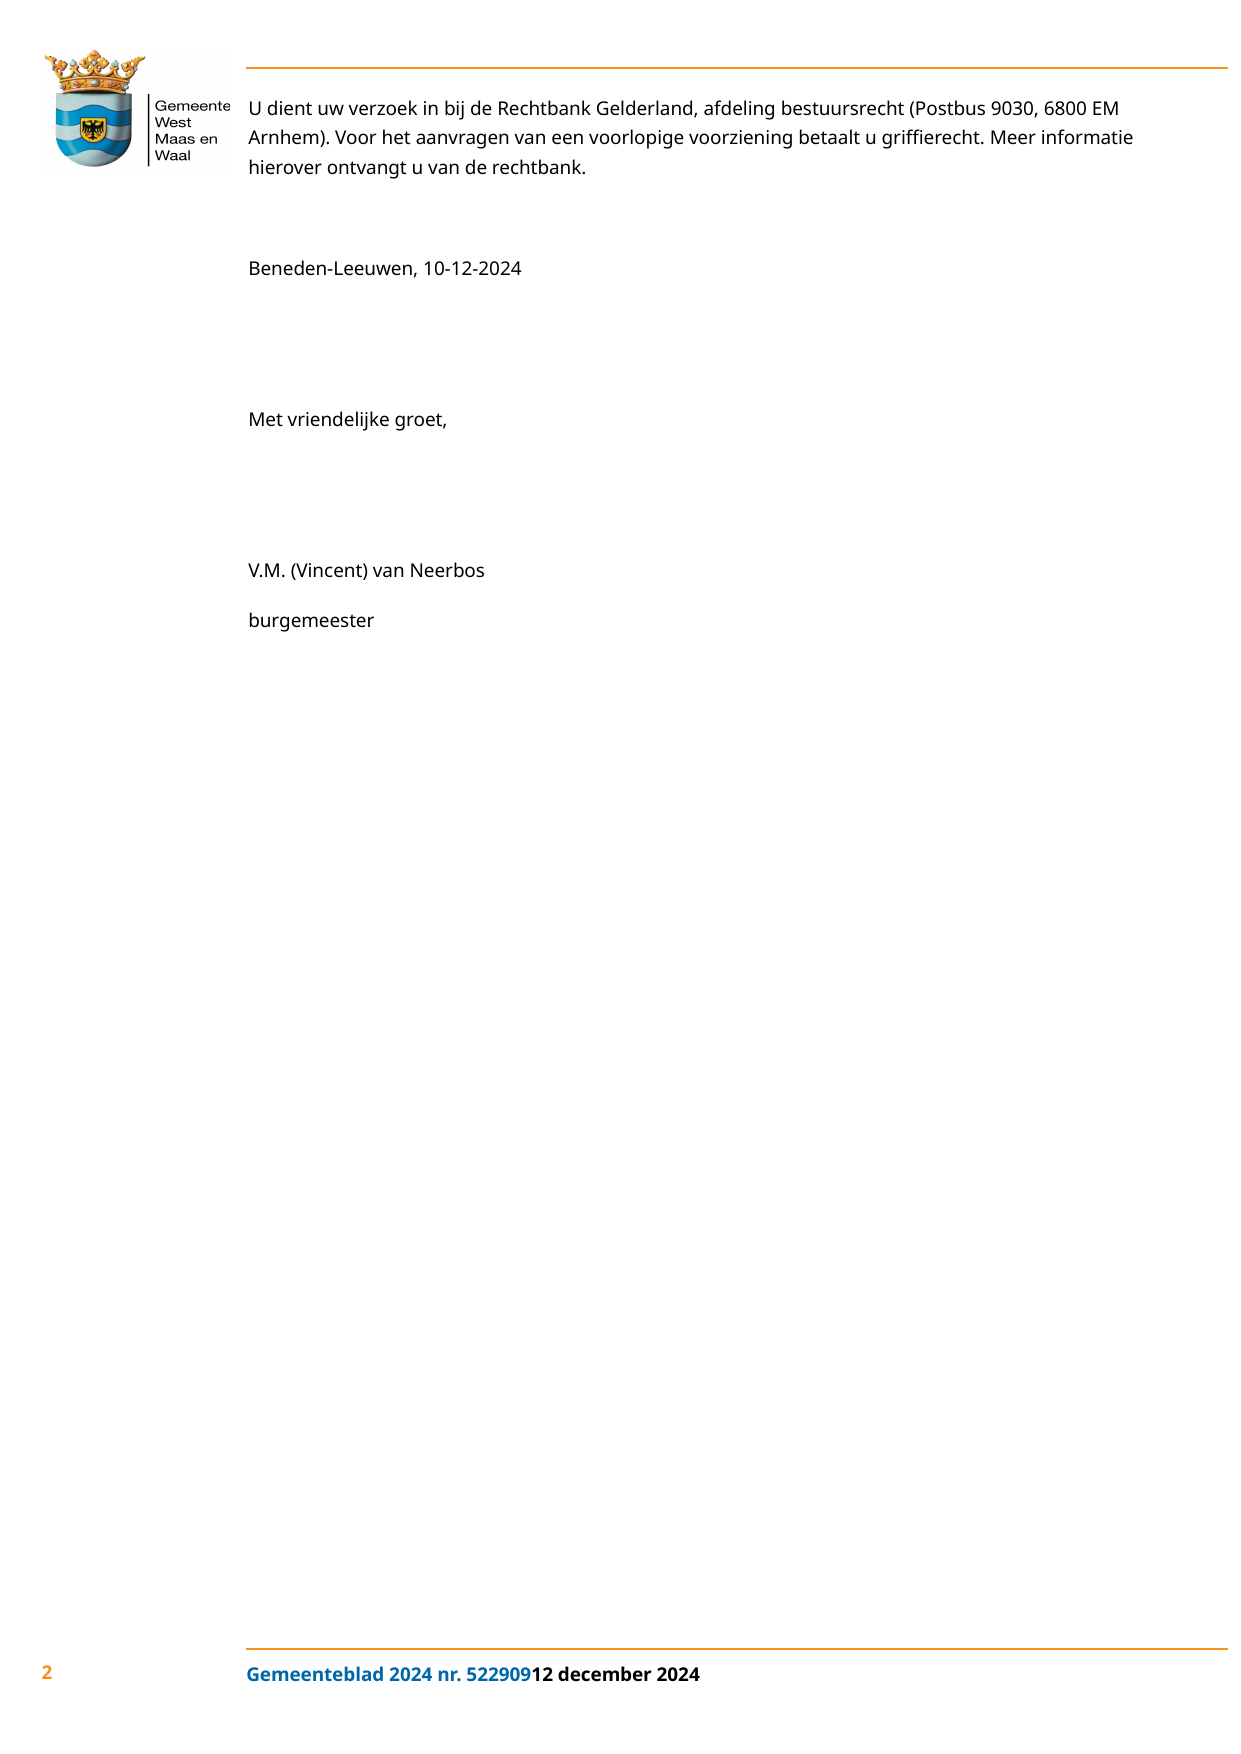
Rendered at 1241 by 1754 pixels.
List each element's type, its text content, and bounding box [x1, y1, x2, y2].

picture [41, 47, 231, 172]
text V.M. (Vincent) van Neerbos [248, 557, 1152, 583]
text Met vriendelijke groet, [248, 406, 1152, 432]
text U dient uw verzoek in bij de Rechtbank Gelderland, afdeling bestuursrecht (Postbus 9030, 6800 EM Arnhem). Voor het aanvragen van een voorlopige voorziening betaalt u griffierecht. Meer informatie hierover ontvangt u van de rechtbank. [248, 95, 1152, 180]
text burgemeester [248, 608, 1152, 633]
text Beneden-Leeuwen, 10-12-2024 [248, 255, 1152, 281]
